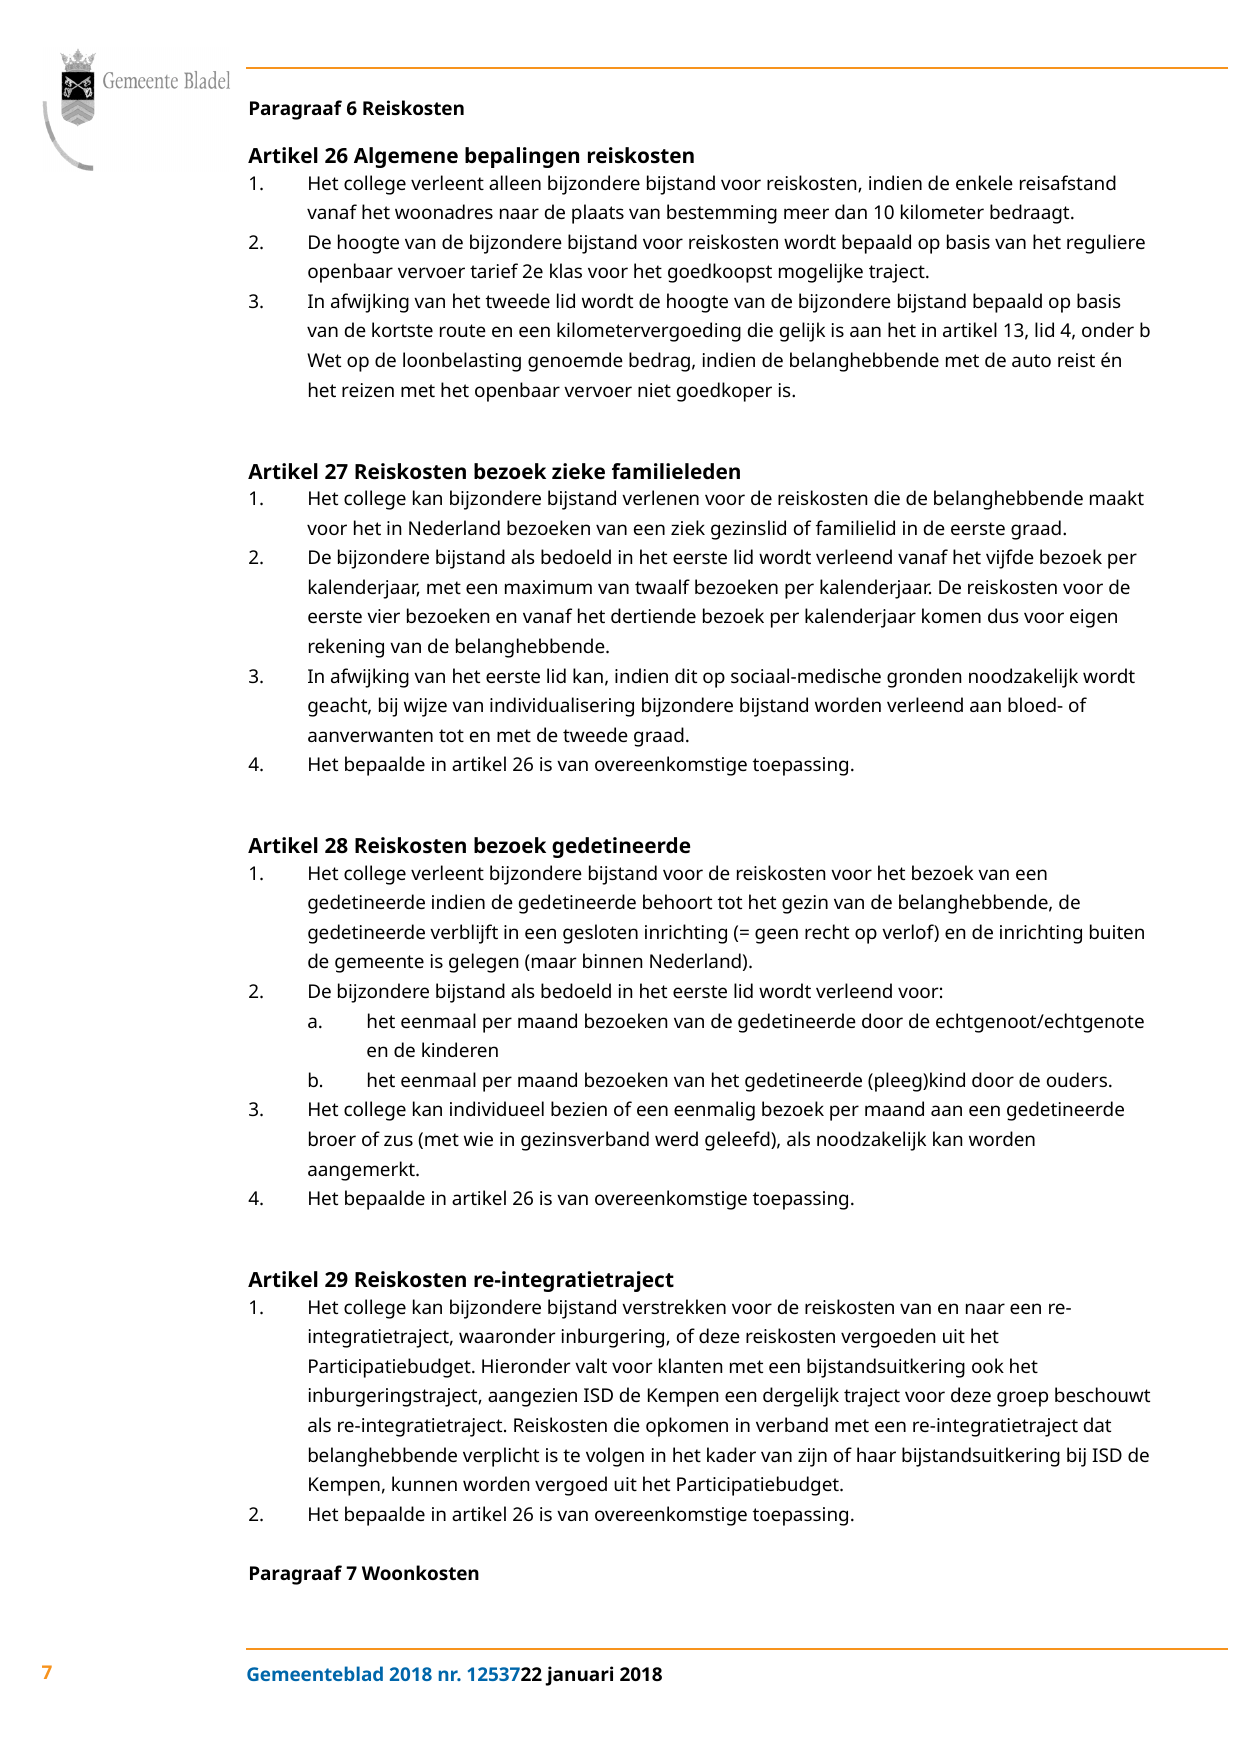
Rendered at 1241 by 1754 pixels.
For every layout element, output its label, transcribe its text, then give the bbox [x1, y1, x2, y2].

list De bijzondere bijstand als bedoeld in het eerste lid wordt verleend voor: [248, 978, 1152, 1004]
list In afwijking van het eerste lid kan, indien dit op sociaal-medische gronden noodzakelijk wordt geacht, bij wijze van individualisering bijzondere bijstand worden verleend aan bloed- of aanverwanten tot en met de tweede graad. [248, 663, 1152, 748]
text Artikel 26 Algemene bepalingen reiskosten [248, 141, 1152, 170]
list Het college verleent alleen bijzondere bijstand voor reiskosten, indien de enkele reisafstand vanaf het woonadres naar de plaats van bestemming meer dan 10 kilometer bedraagt. [248, 170, 1152, 225]
text Artikel 29 Reiskosten re-integratietraject [248, 1265, 1152, 1294]
list Het bepaalde in artikel 26 is van overeenkomstige toepassing. [248, 1185, 1152, 1211]
picture [41, 47, 231, 172]
list De hoogte van de bijzondere bijstand voor reiskosten wordt bepaald op basis van het reguliere openbaar vervoer tarief 2e klas voor het goedkoopst mogelijke traject. [248, 229, 1152, 284]
list Het bepaalde in artikel 26 is van overeenkomstige toepassing. [248, 1501, 1152, 1527]
list het eenmaal per maand bezoeken van het gedetineerde (pleeg)kind door de ouders. [307, 1067, 1152, 1093]
list Het bepaalde in artikel 26 is van overeenkomstige toepassing. [248, 752, 1152, 777]
list In afwijking van het tweede lid wordt de hoogte van de bijzondere bijstand bepaald op basis van de kortste route en een kilometervergoeding die gelijk is aan het in artikel 13, lid 4, onder b Wet op de loonbelasting genoemde bedrag, indien de belanghebbende met de auto reist én het reizen met het openbaar vervoer niet goedkoper is. [248, 288, 1152, 403]
list Het college kan individueel bezien of een eenmalig bezoek per maand aan een gedetineerde broer of zus (met wie in gezinsverband werd geleefd), als noodzakelijk kan worden aangemerkt. [248, 1097, 1152, 1182]
text Paragraaf 6 Reiskosten [248, 95, 1152, 121]
list het eenmaal per maand bezoeken van de gedetineerde door de echtgenoot/echtgenote en de kinderen [307, 1008, 1152, 1063]
list De bijzondere bijstand als bedoeld in het eerste lid wordt verleend vanaf het vijfde bezoek per kalenderjaar, met een maximum van twaalf bezoeken per kalenderjaar. De reiskosten voor de eerste vier bezoeken en vanaf het dertiende bezoek per kalenderjaar komen dus voor eigen rekening van de belanghebbende. [248, 544, 1152, 659]
text Artikel 27 Reiskosten bezoek zieke familieleden [248, 457, 1152, 485]
list Het college kan bijzondere bijstand verstrekken voor de reiskosten van en naar een re-integratietraject, waaronder inburgering, of deze reiskosten vergoeden uit het Participatiebudget. Hieronder valt voor klanten met een bijstandsuitkering ook het inburgeringstraject, aangezien ISD de Kempen een dergelijk traject voor deze groep beschouwt als re-integratietraject. Reiskosten die opkomen in verband met een re-integratietraject dat belanghebbende verplicht is te volgen in het kader van zijn of haar bijstandsuitkering bij ISD de Kempen, kunnen worden vergoed uit het Participatiebudget. [248, 1294, 1152, 1497]
list Het college verleent bijzondere bijstand voor de reiskosten voor het bezoek van een gedetineerde indien de gedetineerde behoort tot het gezin van de belanghebbende, de gedetineerde verblijft in een gesloten inrichting (= geen recht op verlof) en de inrichting buiten de gemeente is gelegen (maar binnen Nederland). [248, 860, 1152, 974]
list Het college kan bijzondere bijstand verlenen voor de reiskosten die de belanghebbende maakt voor het in Nederland bezoeken van een ziek gezinslid of familielid in de eerste graad. [248, 485, 1152, 541]
text Artikel 28 Reiskosten bezoek gedetineerde [248, 832, 1152, 860]
text Paragraaf 7 Woonkosten [248, 1560, 1152, 1586]
